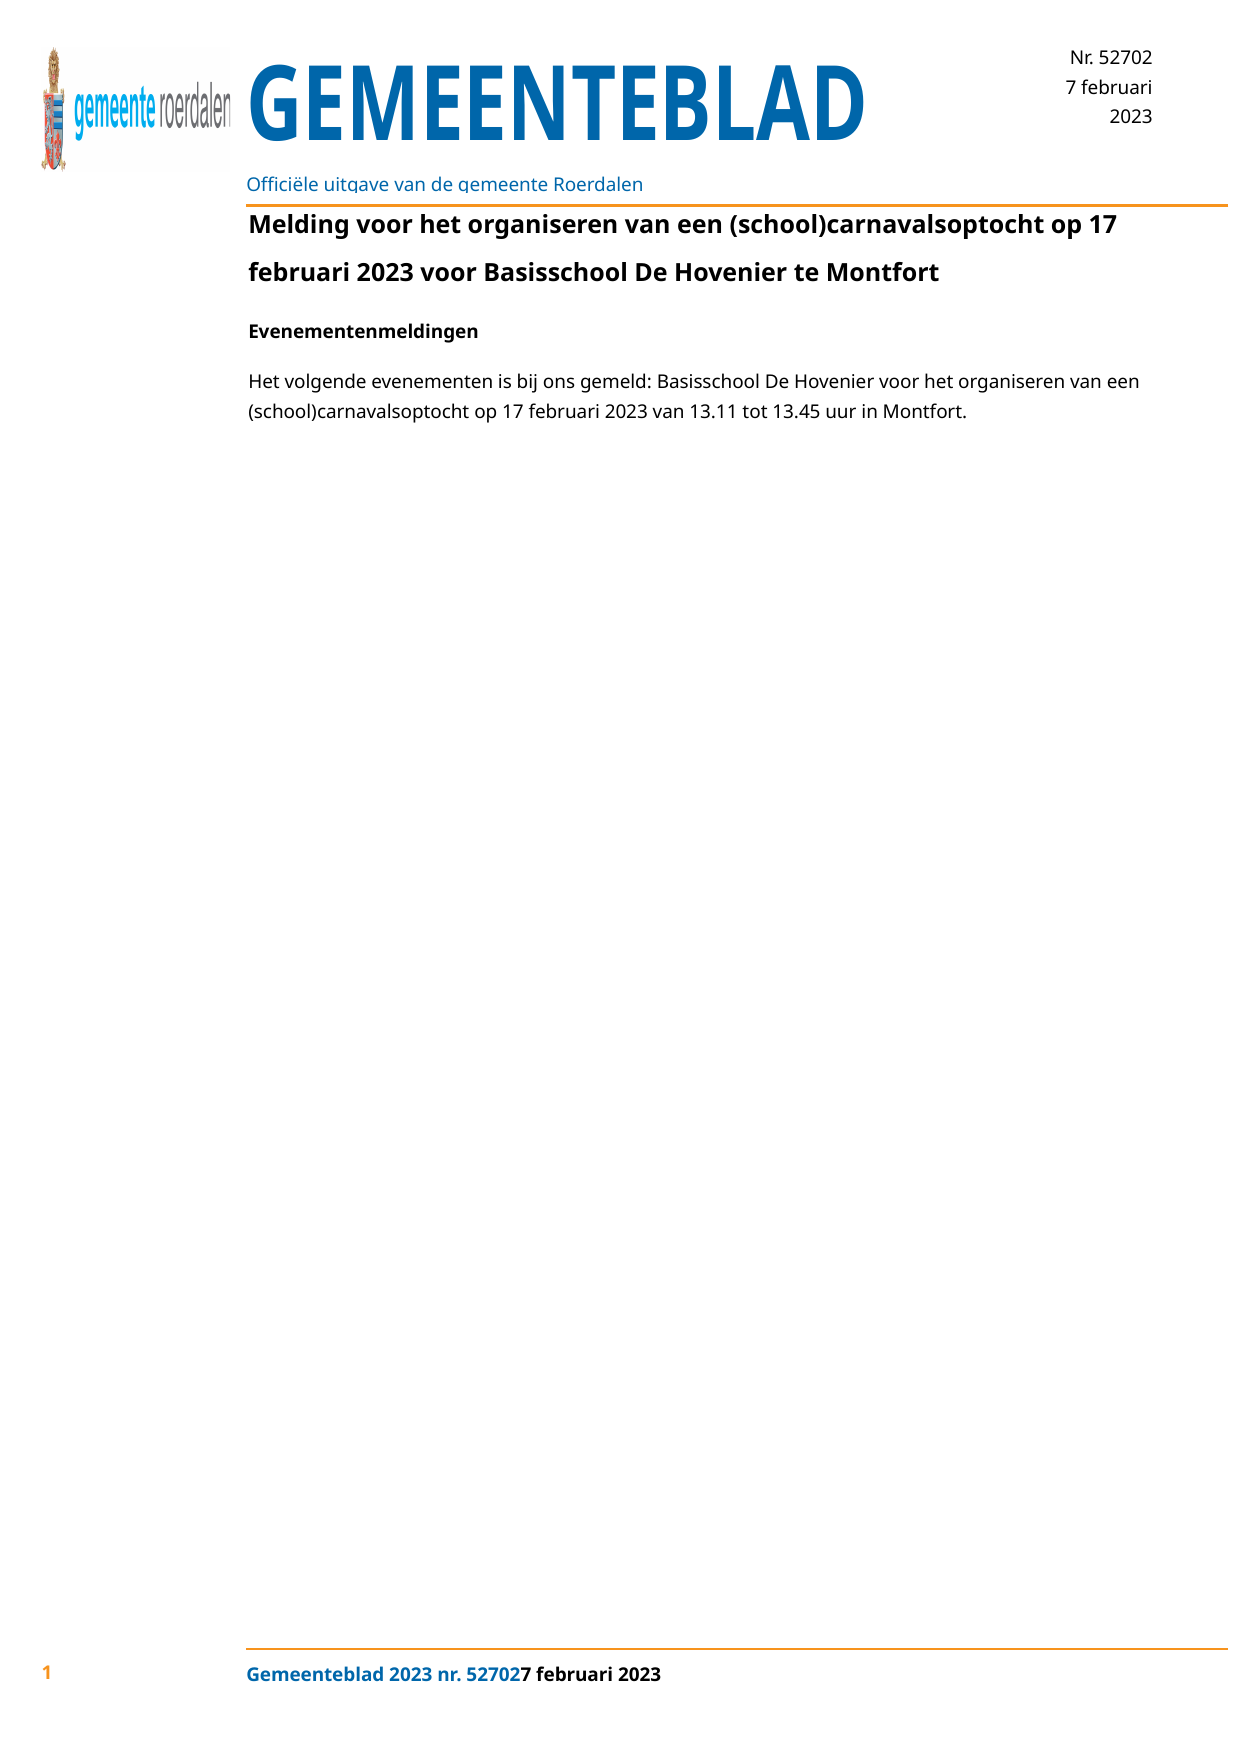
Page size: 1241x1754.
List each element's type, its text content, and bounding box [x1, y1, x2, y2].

text Melding voor het organiseren van een (school)carnavalsoptocht op 17 februari 2023 voor Basisschool De Hovenier te Montfort [248, 207, 1152, 288]
text Evenementenmeldingen [248, 318, 1152, 344]
text Het volgende evenementen is bij ons gemeld: Basisschool De Hovenier voor het organiseren van een (school)carnavalsoptocht op 17 februari 2023 van 13.11 tot 13.45 uur in Montfort. [248, 368, 1152, 424]
picture [41, 47, 231, 172]
